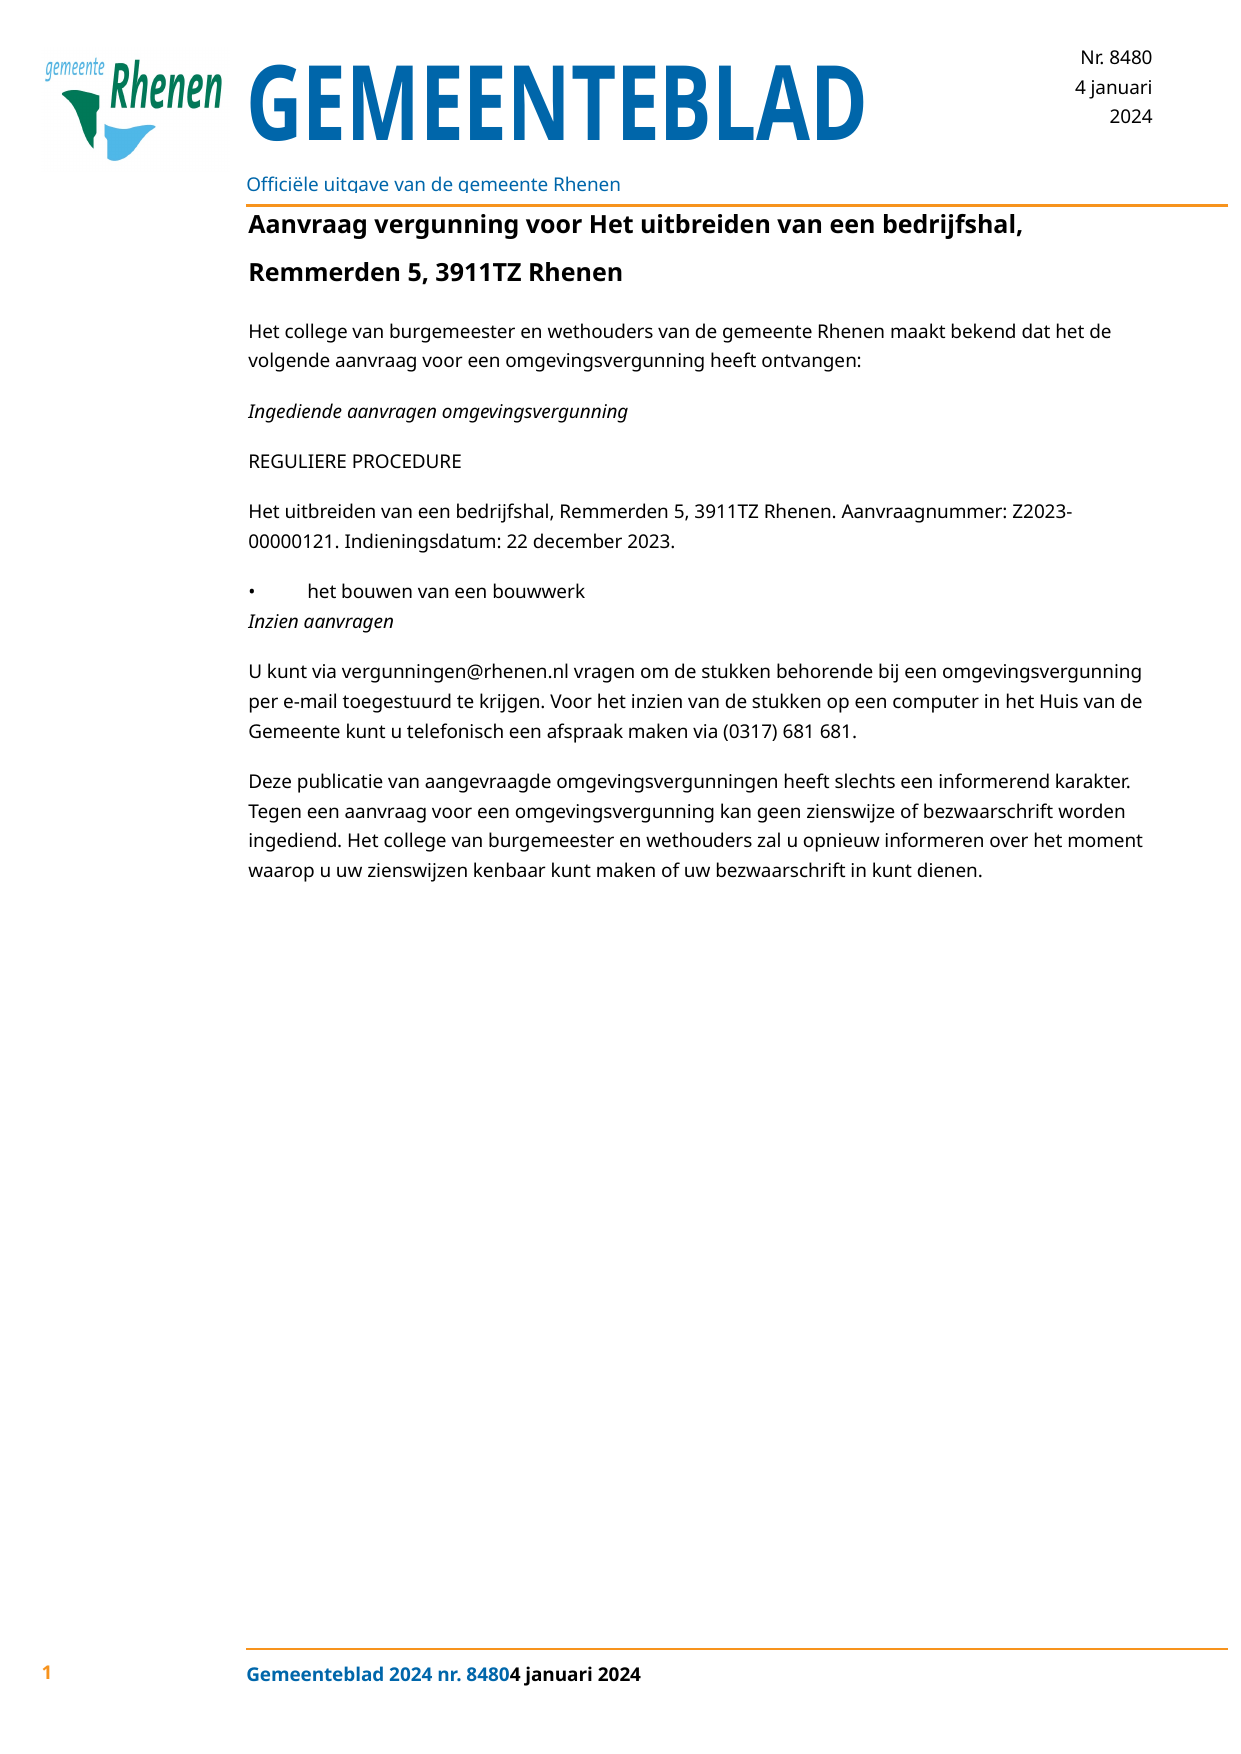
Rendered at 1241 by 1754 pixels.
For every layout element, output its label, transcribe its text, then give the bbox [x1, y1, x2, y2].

text Het uitbreiden van een bedrijfshal, Remmerden 5, 3911TZ Rhenen. Aanvraagnummer: Z2023-00000121. Indieningsdatum: 22 december 2023. [248, 499, 1152, 554]
text REGULIERE PROCEDURE [248, 448, 1152, 474]
text Aanvraag vergunning voor Het uitbreiden van een bedrijfshal, Remmerden 5, 3911TZ Rhenen [248, 207, 1152, 288]
text Deze publicatie van aangevraagde omgevingsvergunningen heeft slechts een informerend karakter. Tegen een aanvraag voor een omgevingsvergunning kan geen zienswijze of bezwaarschrift worden ingediend. Het college van burgemeester en wethouders zal u opnieuw informeren over het moment waarop u uw zienswijzen kenbaar kunt maken of uw bezwaarschrift in kunt dienen. [248, 768, 1152, 883]
list het bouwen van een bouwwerk [248, 579, 1152, 604]
text U kunt via vergunningen@rhenen.nl vragen om de stukken behorende bij een omgevingsvergunning per e-mail toegestuurd te krijgen. Voor het inzien van de stukken op een computer in het Huis van de Gemeente kunt u telefonisch een afspraak maken via (0317) 681 681. [248, 659, 1152, 744]
text Ingediende aanvragen omgevingsvergunning [248, 398, 1152, 424]
picture [41, 47, 231, 172]
text Het college van burgemeester en wethouders van de gemeente Rhenen maakt bekend dat het de volgende aanvraag voor een omgevingsvergunning heeft ontvangen: [248, 318, 1152, 373]
text Inzien aanvragen [248, 608, 1152, 634]
